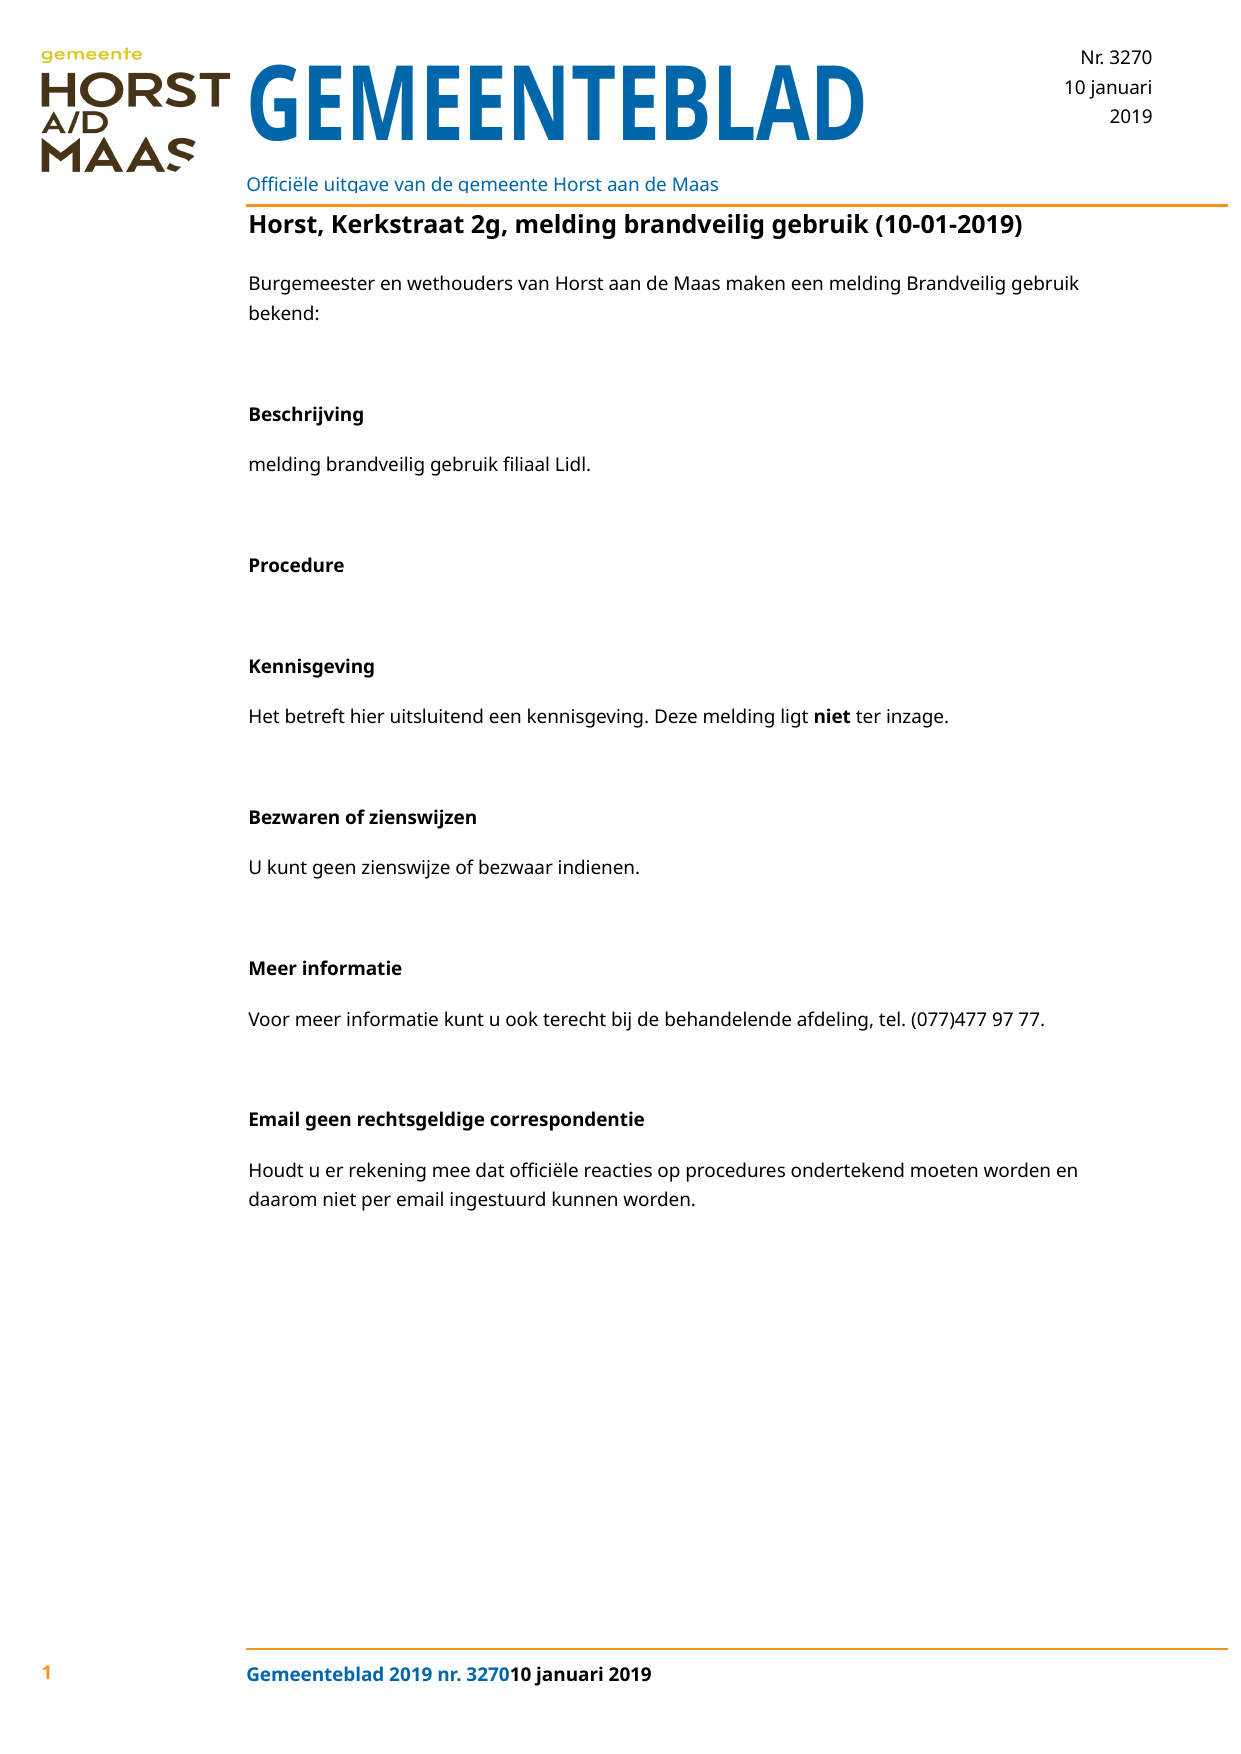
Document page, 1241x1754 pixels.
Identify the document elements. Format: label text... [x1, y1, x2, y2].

text Kennisgeving [248, 653, 1152, 678]
text Burgemeester en wethouders van Horst aan de Maas maken een melding Brandveilig gebruik bekend: [248, 270, 1152, 326]
text Email geen rechtsgeldige correspondentie [248, 1107, 1152, 1132]
text Beschrijving [248, 401, 1152, 426]
text Procedure [248, 552, 1152, 578]
text Het betreft hier uitsluitend een kennisgeving. Deze melding ligt niet ter inzage. [248, 703, 1152, 729]
text Houdt u er rekening mee dat officiële reacties op procedures ondertekend moeten worden en daarom niet per email ingestuurd kunnen worden. [248, 1157, 1152, 1212]
text melding brandveilig gebruik filiaal Lidl. [248, 451, 1152, 477]
text U kunt geen zienswijze of bezwaar indienen. [248, 854, 1152, 880]
text Horst, Kerkstraat 2g, melding brandveilig gebruik (10-01-2019) [248, 207, 1152, 241]
picture [41, 47, 231, 172]
text Bezwaren of zienswijzen [248, 804, 1152, 830]
text Voor meer informatie kunt u ook terecht bij de behandelende afdeling, tel. (077)477 97 77. [248, 1006, 1152, 1031]
text Meer informatie [248, 955, 1152, 981]
